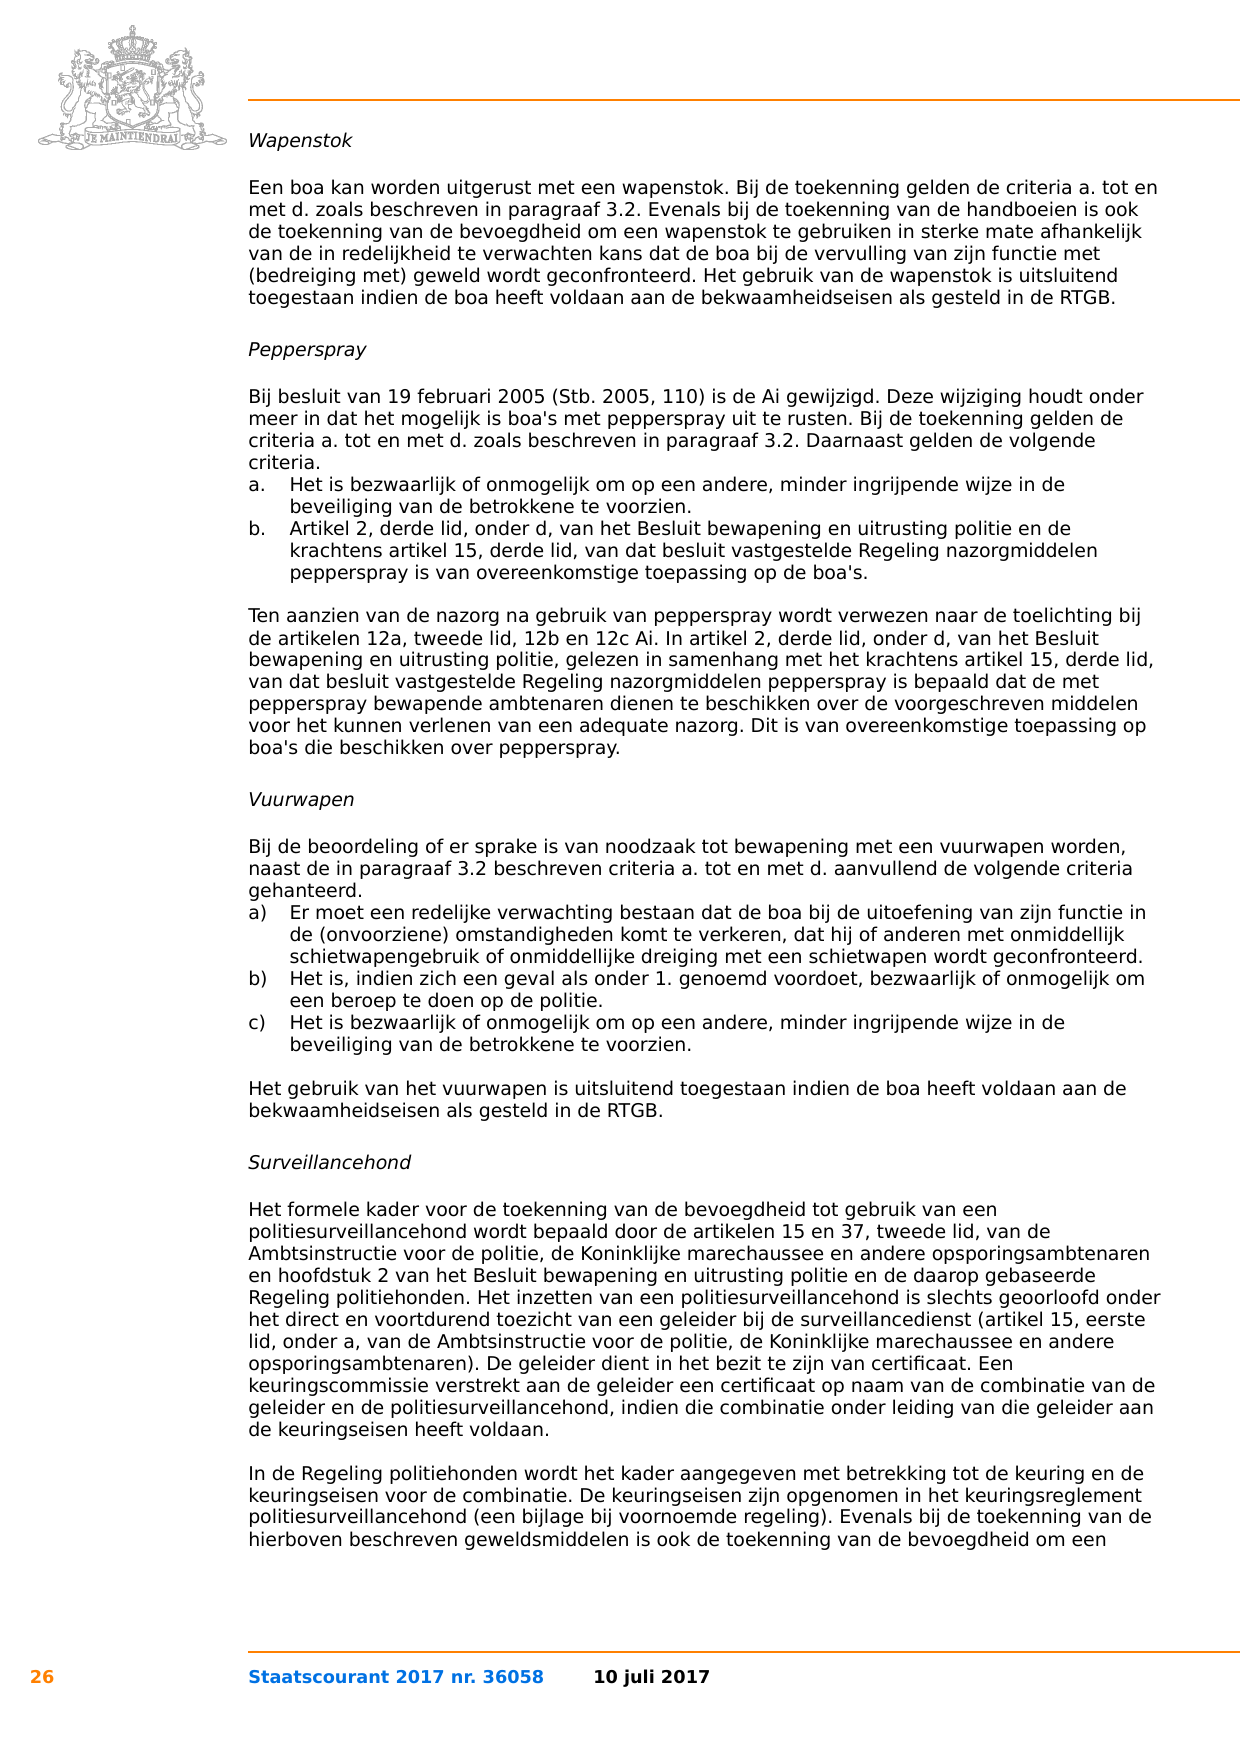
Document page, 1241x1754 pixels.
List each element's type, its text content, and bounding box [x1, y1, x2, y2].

picture [38, 25, 227, 150]
text Het gebruik van het vuurwapen is uitsluitend toegestaan indien de boa heeft voldaan aan de bekwaamheidseisen als gesteld in de RTGB. [248, 1078, 1163, 1122]
text Een boa kan worden uitgerust met een wapenstok. Bij de toekenning gelden de criteria a. tot en met d. zoals beschreven in paragraaf 3.2. Evenals bij de toekenning van de handboeien is ook de toekenning van de bevoegdheid om een wapenstok te gebruiken in sterke mate afhankelijk van de in redelijkheid te verwachten kans dat de boa bij de vervulling van zijn functie met (bedreiging met) geweld wordt geconfronteerd. Het gebruik van de wapenstok is uitsluitend toegestaan indien de boa heeft voldaan aan de bekwaamheidseisen als gesteld in de RTGB. [248, 177, 1163, 309]
text Ten aanzien van de nazorg na gebruik van pepperspray wordt verwezen naar de toelichting bij de artikelen 12a, tweede lid, 12b en 12c Ai. In artikel 2, derde lid, onder d, van het Besluit bewapening en uitrusting politie, gelezen in samenhang met het krachtens artikel 15, derde lid, van dat besluit vastgestelde Regeling nazorgmiddelen pepperspray is bepaald dat de met pepperspray bewapende ambtenaren dienen te beschikken over de voorgeschreven middelen voor het kunnen verlenen van een adequate nazorg. Dit is van overeenkomstige toepassing op boa's die beschikken over pepperspray. [248, 605, 1163, 759]
text In de Regeling politiehonden wordt het kader aangegeven met betrekking tot de keuring en de keuringseisen voor de combinatie. De keuringseisen zijn opgenomen in het keuringsreglement politiesurveillancehond (een bijlage bij voornoemde regeling). Evenals bij de toekenning van de hierboven beschreven geweldsmiddelen is ook de toekenning van de bevoegdheid om een [248, 1462, 1163, 1550]
text Het formele kader voor de toekenning van de bevoegdheid tot gebruik van een politiesurveillancehond wordt bepaald door de artikelen 15 en 37, tweede lid, van de Ambtsinstructie voor de politie, de Koninklijke marechaussee en andere opsporingsambtenaren en hoofdstuk 2 van het Besluit bewapening en uitrusting politie en de daarop gebaseerde Regeling politiehonden. Het inzetten van een politiesurveillancehond is slechts geoorloofd onder het direct en voortdurend toezicht van een geleider bij de surveillancedienst (artikel 15, eerste lid, onder a, van de Ambtsinstructie voor de politie, de Koninklijke marechaussee en andere opsporingsambtenaren). De geleider dient in het bezit te zijn van certificaat. Een keuringscommissie verstrekt aan de geleider een certificaat op naam van de combinatie van de geleider en de politiesurveillancehond, indien die combinatie onder leiding van die geleider aan de keuringseisen heeft voldaan. [248, 1199, 1163, 1441]
text b. Artikel 2, derde lid, onder d, van het Besluit bewapening en uitrusting politie en de krachtens artikel 15, derde lid, van dat besluit vastgestelde Regeling nazorgmiddelen pepperspray is van overeenkomstige toepassing op de boa's. [248, 518, 1163, 583]
subtitle Surveillancehond [248, 1152, 1163, 1174]
text b) Het is, indien zich een geval als onder 1. genoemd voordoet, bezwaarlijk of onmogelijk om een beroep te doen op de politie. [248, 968, 1163, 1012]
text Bij de beoordeling of er sprake is van noodzaak tot bewapening met een vuurwapen worden, naast de in paragraaf 3.2 beschreven criteria a. tot en met d. aanvullend de volgende criteria gehanteerd. [248, 836, 1163, 902]
text a. Het is bezwaarlijk of onmogelijk om op een andere, minder ingrijpende wijze in de beveiliging van de betrokkene te voorzien. [248, 474, 1163, 518]
text Bij besluit van 19 februari 2005 (Stb. 2005, 110) is de Ai gewijzigd. Deze wijziging houdt onder meer in dat het mogelijk is boa's met pepperspray uit te rusten. Bij de toekenning gelden de criteria a. tot en met d. zoals beschreven in paragraaf 3.2. Daarnaast gelden de volgende criteria. [248, 386, 1163, 474]
text a) Er moet een redelijke verwachting bestaan dat de boa bij de uitoefening van zijn functie in de (onvoorziene) omstandigheden komt te verkeren, dat hij of anderen met onmiddellijk schietwapengebruik of onmiddellijke dreiging met een schietwapen wordt geconfronteerd. [248, 902, 1163, 968]
subtitle Wapenstok [248, 130, 1163, 152]
text c) Het is bezwaarlijk of onmogelijk om op een andere, minder ingrijpende wijze in de beveiliging van de betrokkene te voorzien. [248, 1012, 1163, 1056]
subtitle Pepperspray [248, 339, 1163, 361]
subtitle Vuurwapen [248, 789, 1163, 811]
